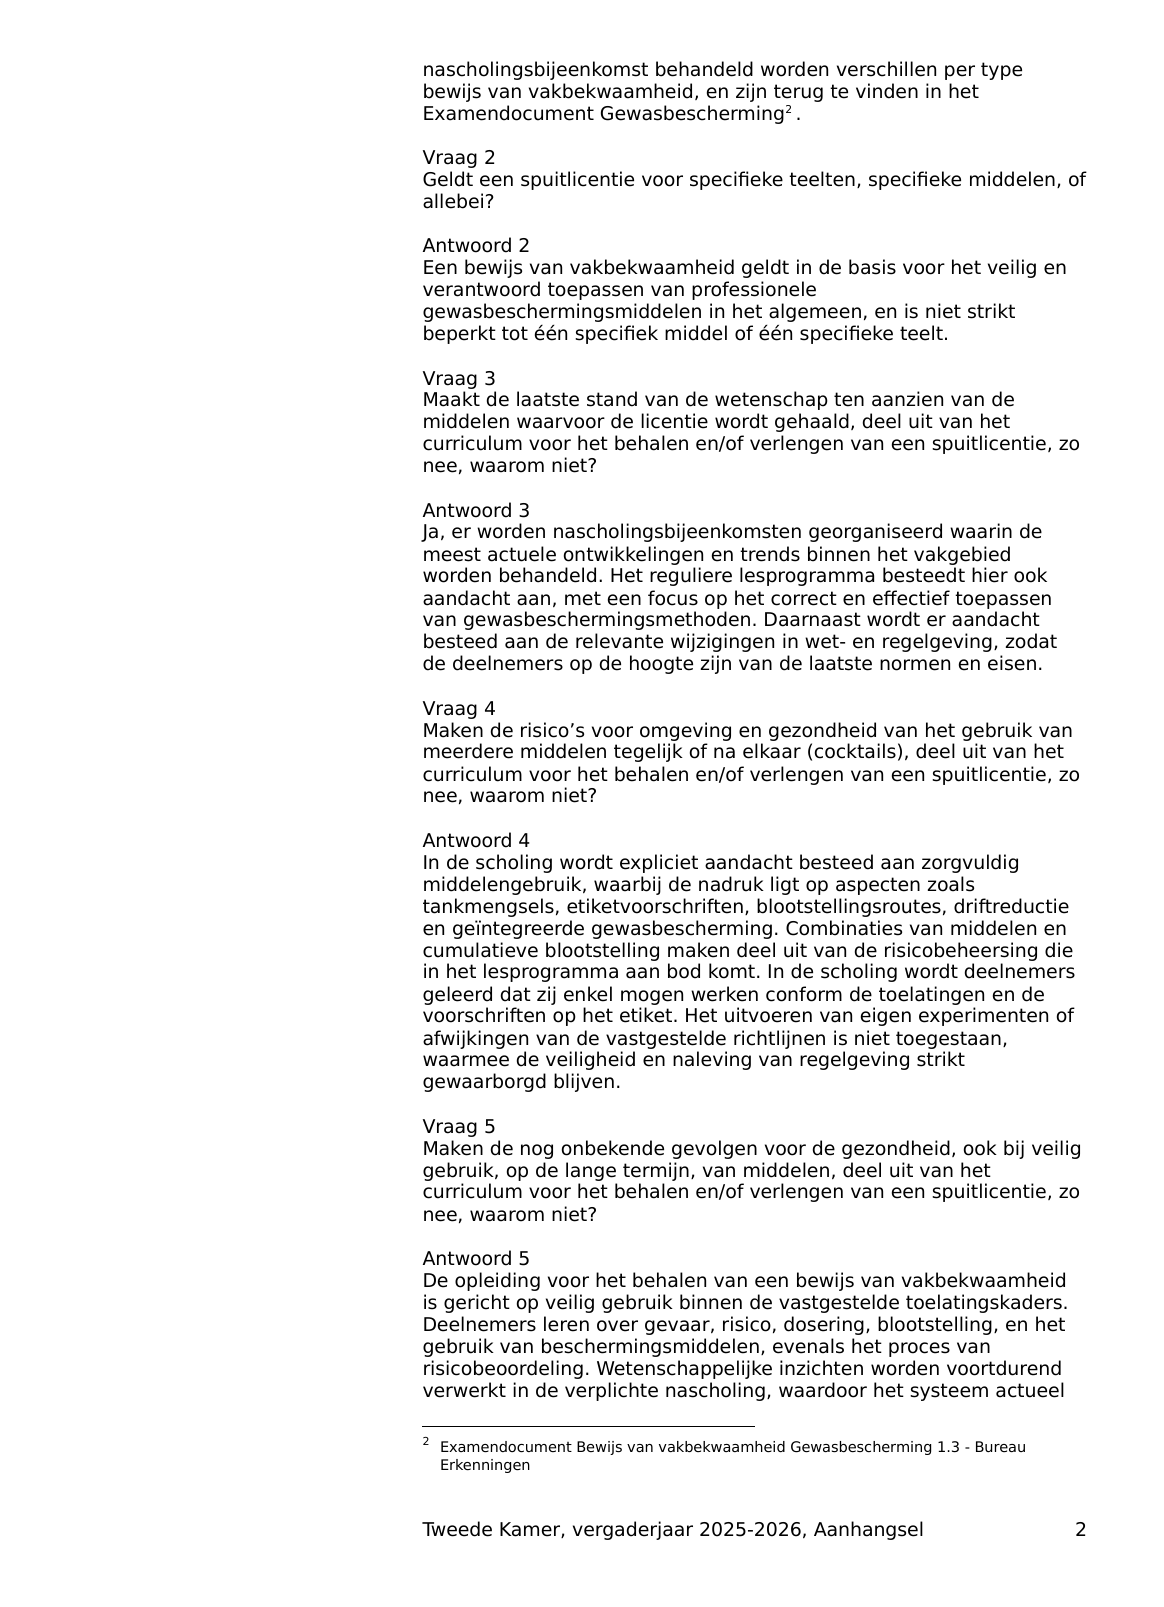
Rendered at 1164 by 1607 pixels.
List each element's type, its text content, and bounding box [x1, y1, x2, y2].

text Vraag 4 [422, 697, 1087, 719]
text Een bewijs van vakbekwaamheid geldt in de basis voor het veilig en verantwoord toepassen van professionele gewasbeschermingsmiddelen in het algemeen, en is niet strikt beperkt tot één specifiek middel of één specifieke teelt. [422, 257, 1087, 345]
text Vraag 5 [422, 1116, 1087, 1137]
text Vraag 2 [422, 147, 1087, 169]
text Maakt de laatste stand van de wetenschap ten aanzien van de middelen waarvoor de licentie wordt gehaald, deel uit van het curriculum voor het behalen en/of verlengen van een spuitlicentie, zo nee, waarom niet? [422, 389, 1087, 477]
text Ja, er worden nascholingsbijeenkomsten georganiseerd waarin de meest actuele ontwikkelingen en trends binnen het vakgebied worden behandeld. Het reguliere lesprogramma besteedt hier ook aandacht aan, met een focus op het correct en effectief toepassen van gewasbeschermingsmethoden. Daarnaast wordt er aandacht besteed aan de relevante wijzigingen in wet- en regelgeving, zodat de deelnemers op de hoogte zijn van de laatste normen en eisen. [422, 521, 1087, 675]
text Maken de risico’s voor omgeving en gezondheid van het gebruik van meerdere middelen tegelijk of na elkaar (cocktails), deel uit van het curriculum voor het behalen en/of verlengen van een spuitlicentie, zo nee, waarom niet? [422, 719, 1087, 807]
text Maken de nog onbekende gevolgen voor de gezondheid, ook bij veilig gebruik, op de lange termijn, van middelen, deel uit van het curriculum voor het behalen en/of verlengen van een spuitlicentie, zo nee, waarom niet? [422, 1137, 1087, 1225]
text Antwoord 5 [422, 1248, 1087, 1269]
text Vraag 3 [422, 367, 1087, 389]
text De opleiding voor het behalen van een bewijs van vakbekwaamheid is gericht op veilig gebruik binnen de vastgestelde toelatingskaders. Deelnemers leren over gevaar, risico, dosering, blootstelling, en het gebruik van beschermingsmiddelen, evenals het proces van risicobeoordeling. Wetenschappelijke inzichten worden voortdurend verwerkt in de verplichte nascholing, waardoor het systeem actueel [422, 1269, 1087, 1401]
text nascholingsbijeenkomst behandeld worden verschillen per type bewijs van vakbekwaamheid, en zijn terug te vinden in het Examendocument Gewasbescherming. [422, 59, 1087, 125]
text Antwoord 3 [422, 499, 1087, 521]
text Antwoord 4 [422, 829, 1087, 852]
text Geldt een spuitlicentie voor specifieke teelten, specifieke middelen, of allebei? [422, 169, 1087, 213]
text Examendocument Bewijs van vakbekwaamheid Gewasbescherming 1.3 - Bureau Erkenningen [422, 1435, 1087, 1474]
text Antwoord 2 [422, 235, 1087, 257]
text In de scholing wordt expliciet aandacht besteed aan zorgvuldig middelengebruik, waarbij de nadruk ligt op aspecten zoals tankmengsels, etiketvoorschriften, blootstellingsroutes, driftreductie en geïntegreerde gewasbescherming. Combinaties van middelen en cumulatieve blootstelling maken deel uit van de risicobeheersing die in het lesprogramma aan bod komt. In de scholing wordt deelnemers geleerd dat zij enkel mogen werken conform de toelatingen en de voorschriften op het etiket. Het uitvoeren van eigen experimenten of afwijkingen van de vastgestelde richtlijnen is niet toegestaan, waarmee de veiligheid en naleving van regelgeving strikt gewaarborgd blijven. [422, 852, 1087, 1093]
